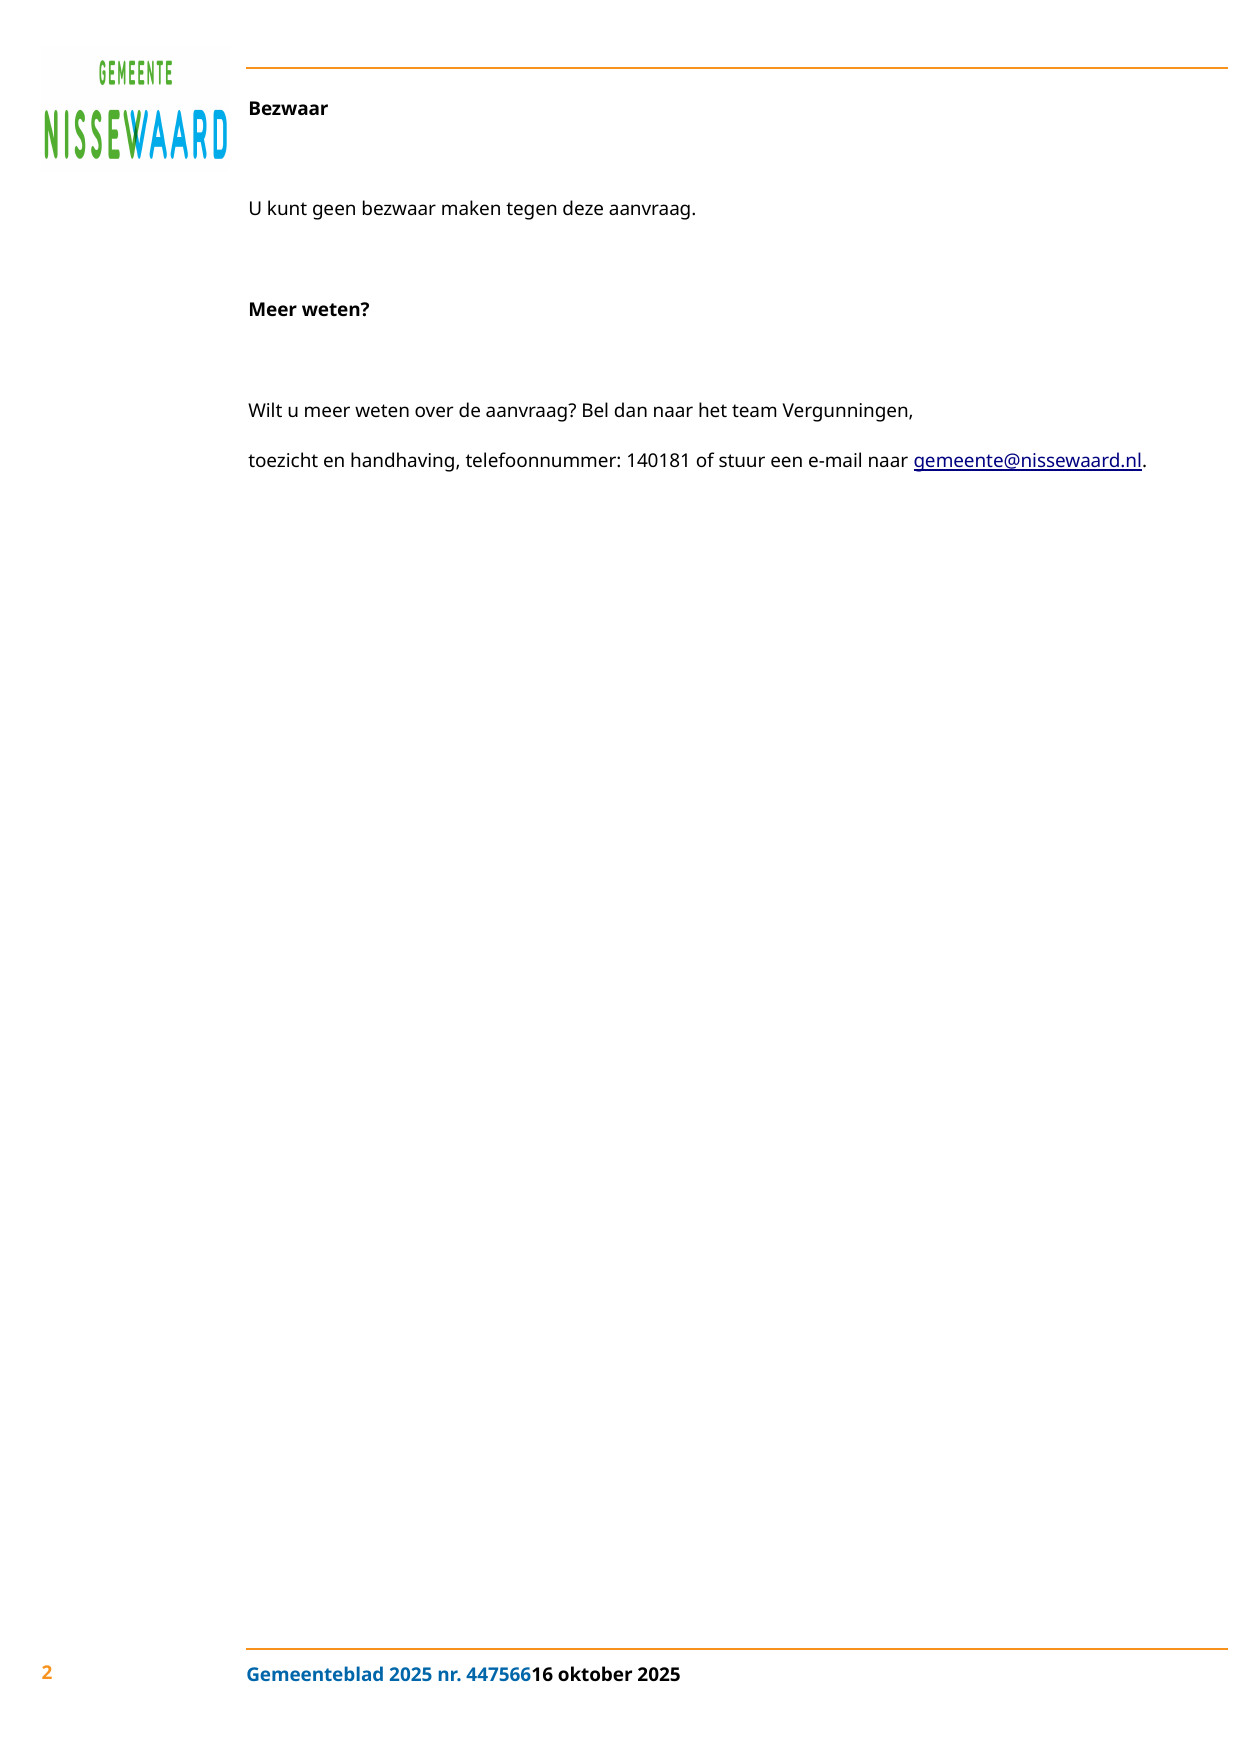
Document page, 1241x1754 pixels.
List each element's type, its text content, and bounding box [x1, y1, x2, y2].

text U kunt geen bezwaar maken tegen deze aanvraag. [248, 196, 1152, 221]
picture [41, 47, 231, 172]
text toezicht en handhaving, telefoonnummer: 140181 of stuur een e-mail naar gemeente@nissewaard.nl. [248, 448, 1152, 473]
text Wilt u meer weten over de aanvraag? Bel dan naar het team Vergunningen, [248, 397, 1152, 423]
text Bezwaar [248, 95, 1152, 121]
text Meer weten? [248, 296, 1152, 322]
